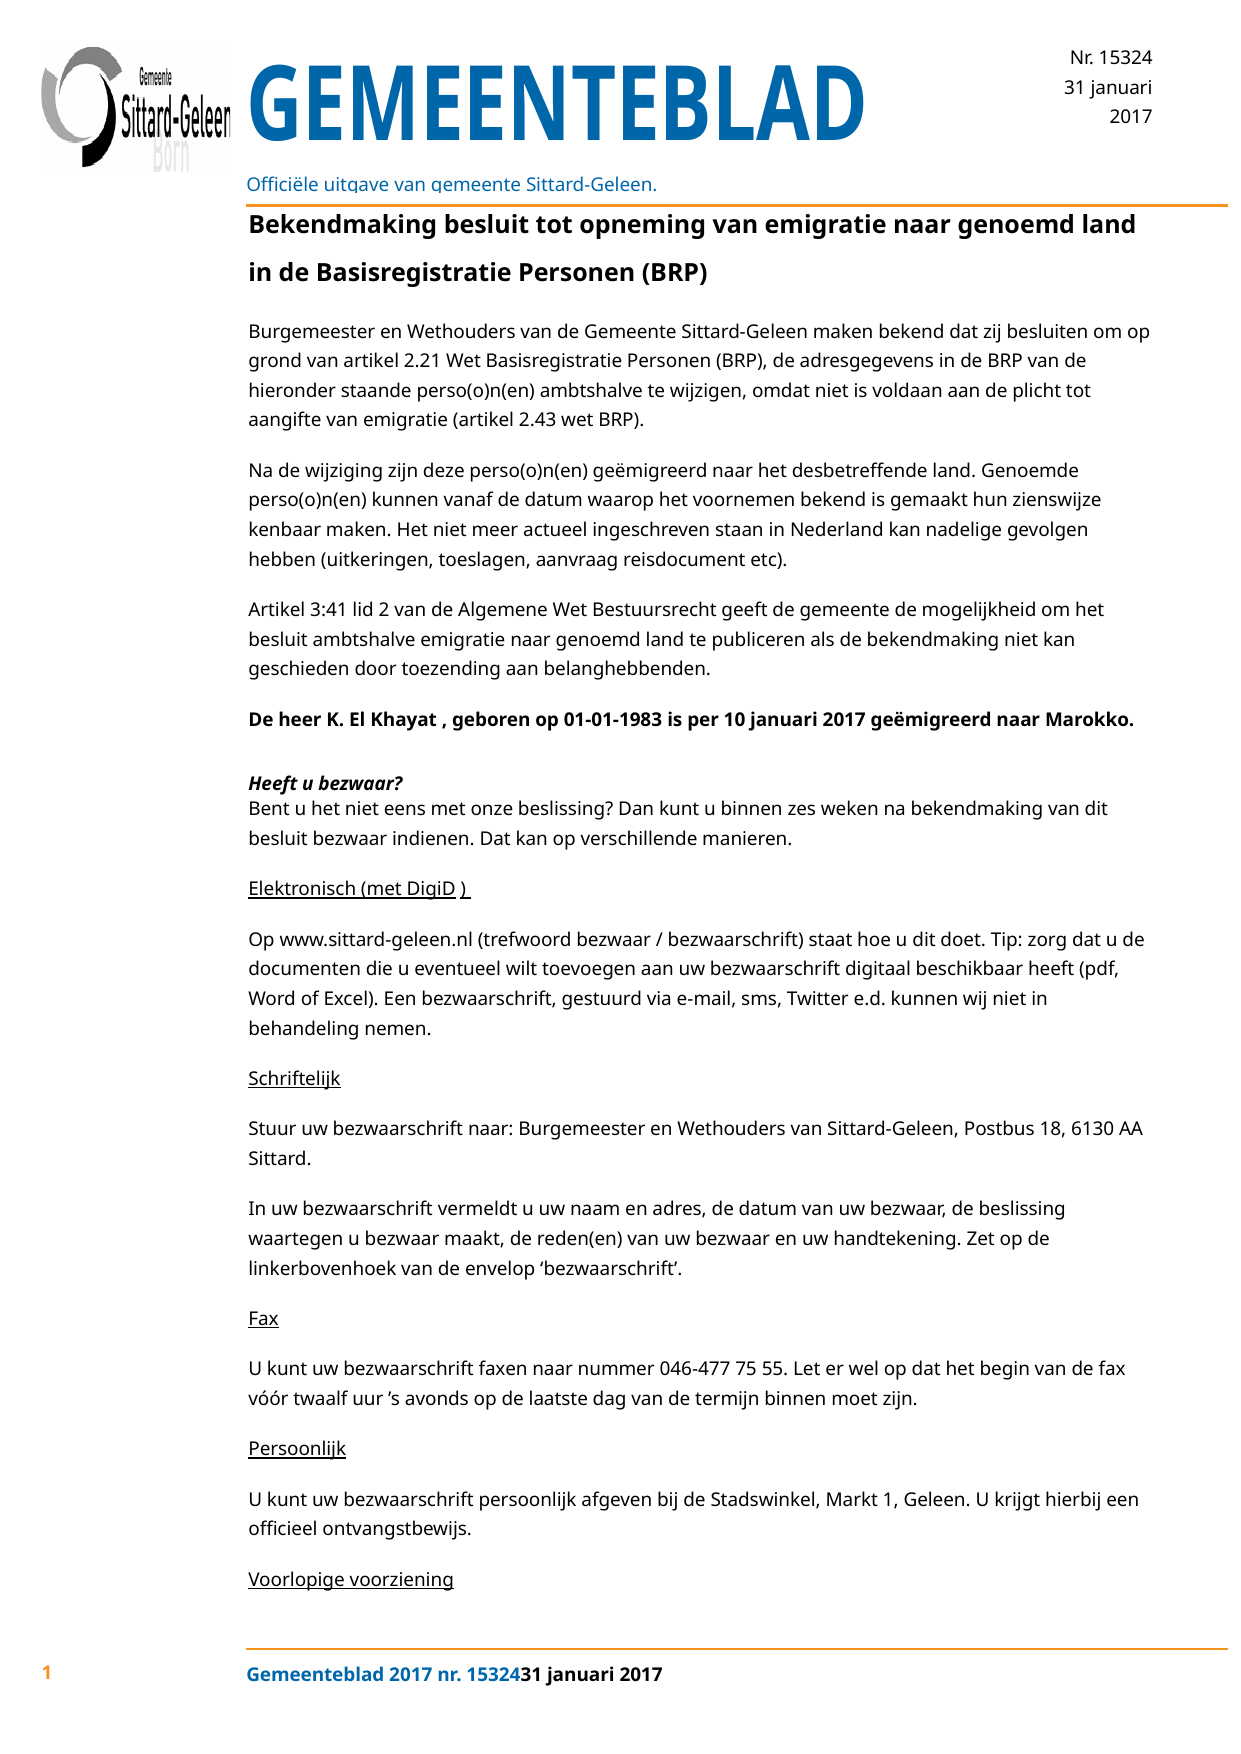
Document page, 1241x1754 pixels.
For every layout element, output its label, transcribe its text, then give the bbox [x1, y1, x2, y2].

text Burgemeester en Wethouders van de Gemeente Sittard-Geleen maken bekend dat zij besluiten om op grond van artikel 2.21 Wet Basisregistratie Personen (BRP), de adresgegevens in de BRP van de hieronder staande perso(o)n(en) ambtshalve te wijzigen, omdat niet is voldaan aan de plicht tot aangifte van emigratie (artikel 2.43 wet BRP). [248, 318, 1152, 432]
text Stuur uw bezwaarschrift naar: Burgemeester en Wethouders van Sittard-Geleen, Postbus 18, 6130 AA Sittard. [248, 1116, 1152, 1171]
text Bekendmaking besluit tot opneming van emigratie naar genoemd land in de Basisregistratie Personen (BRP) [248, 207, 1152, 288]
text Voorlopige voorziening [248, 1566, 1152, 1592]
text Elektronisch (met DigiD ) [248, 876, 1152, 901]
text De heer K. El Khayat , geboren op 01-01-1983 is per 10 januari 2017 geëmigreerd naar Marokko. [248, 706, 1152, 732]
text In uw bezwaarschrift vermeldt u uw naam en adres, de datum van uw bezwaar, de beslissing waartegen u bezwaar maakt, de reden(en) van uw bezwaar en uw handtekening. Zet op de linkerbovenhoek van de envelop ‘bezwaarschrift’. [248, 1196, 1152, 1280]
text Fax [248, 1305, 1152, 1331]
text Schriftelijk [248, 1065, 1152, 1091]
text Bent u het niet eens met onze beslissing? Dan kunt u binnen zes weken na bekendmaking van dit besluit bezwaar indienen. Dat kan op verschillende manieren. [248, 796, 1152, 851]
text U kunt uw bezwaarschrift persoonlijk afgeven bij de Stadswinkel, Markt 1, Geleen. U krijgt hierbij een officieel ontvangstbewijs. [248, 1486, 1152, 1541]
picture [41, 47, 231, 172]
text Heeft u bezwaar? [248, 770, 1152, 796]
text Op www.sittard-geleen.nl (trefwoord bezwaar / bezwaarschrift) staat hoe u dit doet. Tip: zorg dat u de documenten die u eventueel wilt toevoegen aan uw bezwaarschrift digitaal beschikbaar heeft (pdf, Word of Excel). Een bezwaarschrift, gestuurd via e-mail, sms, Twitter e.d. kunnen wij niet in behandeling nemen. [248, 926, 1152, 1040]
text U kunt uw bezwaarschrift faxen naar nummer 046-477 75 55. Let er wel op dat het begin van de fax vóór twaalf uur ’s avonds op de laatste dag van de termijn binnen moet zijn. [248, 1356, 1152, 1411]
text Persoonlijk [248, 1436, 1152, 1461]
text Artikel 3:41 lid 2 van de Algemene Wet Bestuursrecht geeft de gemeente de mogelijkheid om het besluit ambtshalve emigratie naar genoemd land te publiceren als de bekendmaking niet kan geschieden door toezending aan belanghebbenden. [248, 596, 1152, 681]
text Na de wijziging zijn deze perso(o)n(en) geëmigreerd naar het desbetreffende land. Genoemde perso(o)n(en) kunnen vanaf de datum waarop het voornemen bekend is gemaakt hun zienswijze kenbaar maken. Het niet meer actueel ingeschreven staan in Nederland kan nadelige gevolgen hebben (uitkeringen, toeslagen, aanvraag reisdocument etc). [248, 457, 1152, 572]
